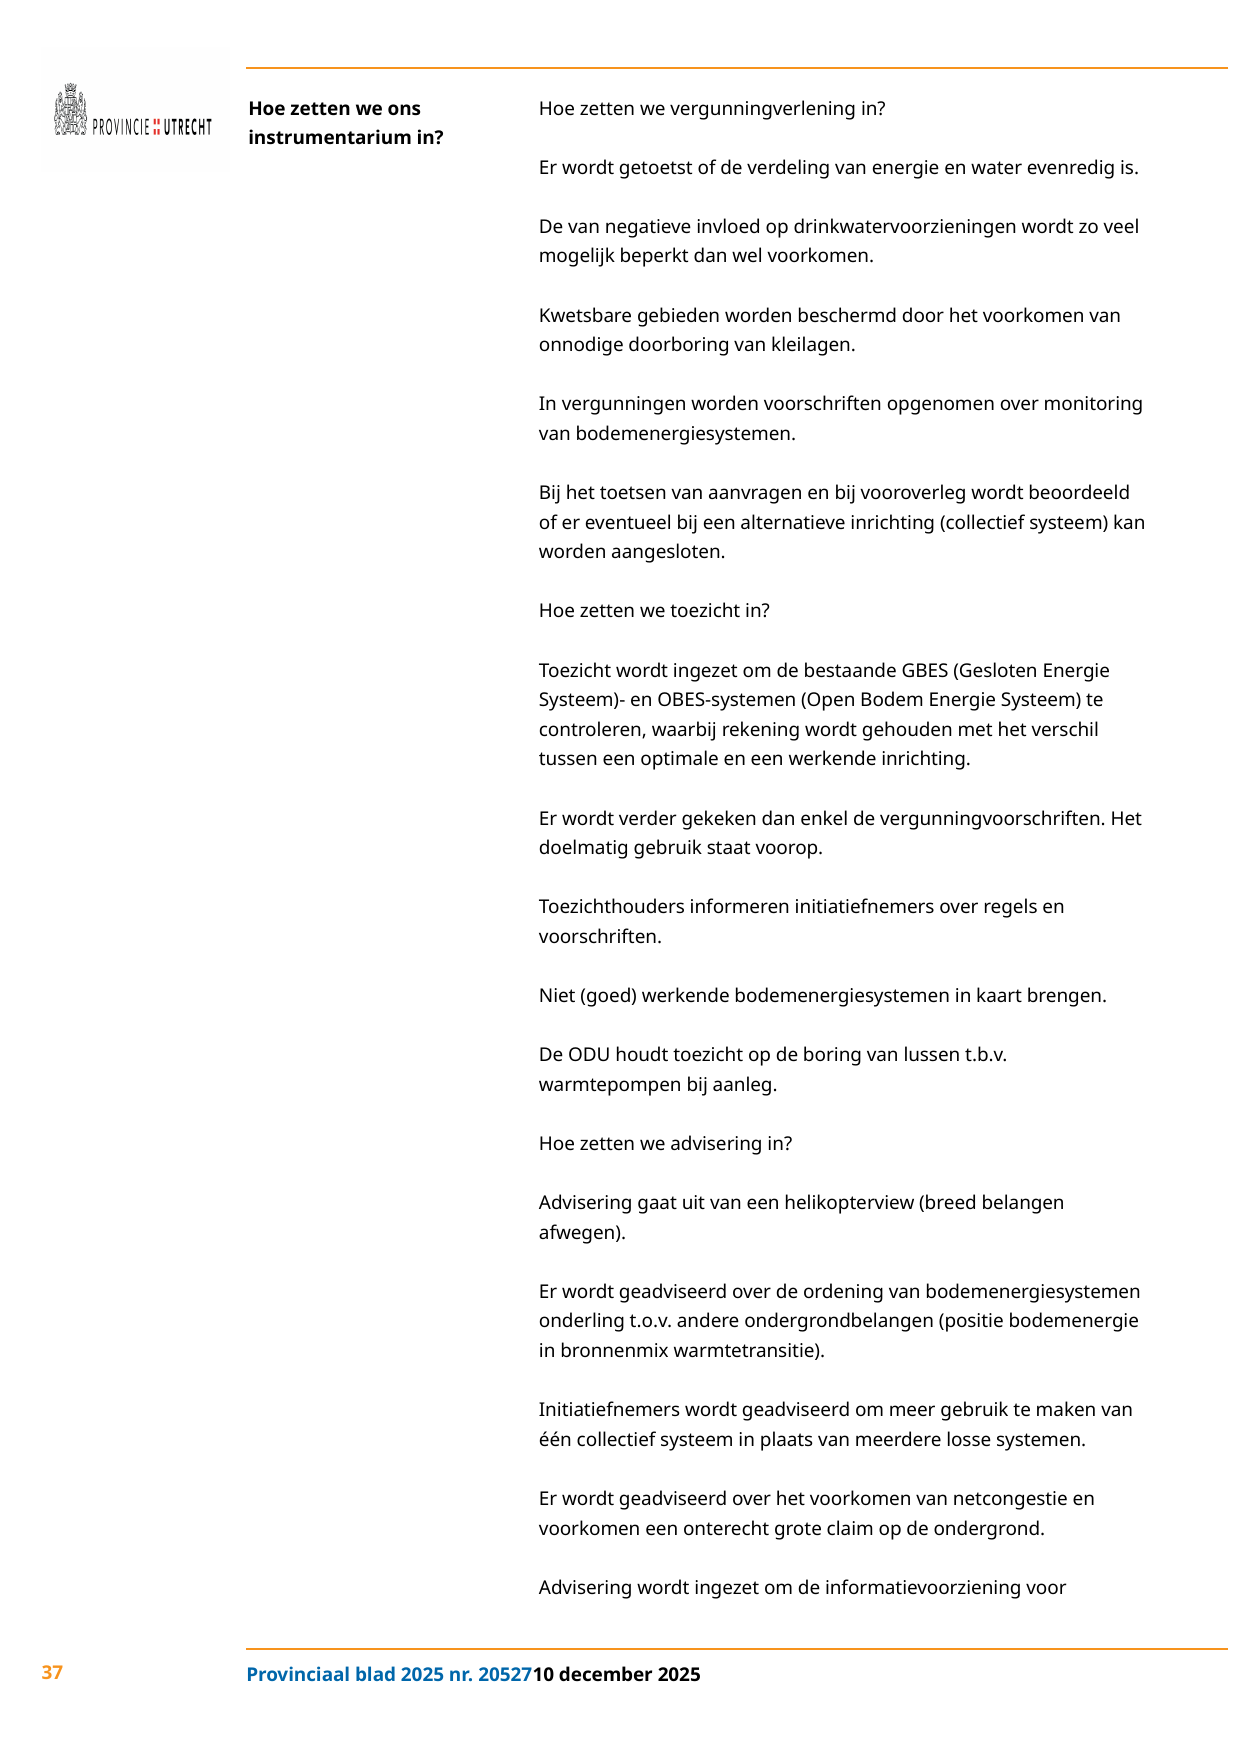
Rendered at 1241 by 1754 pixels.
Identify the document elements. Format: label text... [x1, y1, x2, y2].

table_cell Hoe zetten we vergunningverlening in? Er wordt getoetst of de verdeling van energie en water evenredig is. De van negatieve invloed op drinkwatervoorzieningen wordt zo veel mogelijk beperkt dan wel voorkomen. Kwetsbare gebieden worden beschermd door het voorkomen van onnodige doorboring van kleilagen. In vergunningen worden voorschriften opgenomen over monitoring van bodemenergiesystemen. Bij het toetsen van aanvragen en bij vooroverleg wordt beoordeeld of er eventueel bij een alternatieve inrichting (collectief systeem) kan worden aangesloten. Hoe zetten we toezicht in? Toezicht wordt ingezet om de bestaande GBES (Gesloten Energie Systeem)- en OBES-systemen (Open Bodem Energie Systeem) te controleren, waarbij rekening wordt gehouden met het verschil tussen een optimale en een werkende inrichting. Er wordt verder gekeken dan enkel de vergunningvoorschriften. Het doelmatig gebruik staat voorop. Toezichthouders informeren initiatiefnemers over regels en voorschriften. Niet (goed) werkende bodemenergiesystemen in kaart brengen. De ODU houdt toezicht op de boring van lussen t.b.v. warmtepompen bij aanleg. Hoe zetten we advisering in? Advisering gaat uit van een helikopterview (breed belangen afwegen). Er wordt geadviseerd over de ordening van bodemenergiesystemen onderling t.o.v. andere ondergrondbelangen (positie bodemenergie in bronnenmix warmtetransitie). Initiatiefnemers wordt geadviseerd om meer gebruik te maken van één collectief systeem in plaats van meerdere losse systemen. Er wordt geadviseerd over het voorkomen van netcongestie en voorkomen een onterecht grote claim op de ondergrond. Advisering wordt ingezet om de informatievoorziening voor [539, 95, 1152, 1600]
table_cell Hoe zetten we ons instrumentarium in? [248, 95, 539, 1600]
picture [41, 47, 231, 172]
